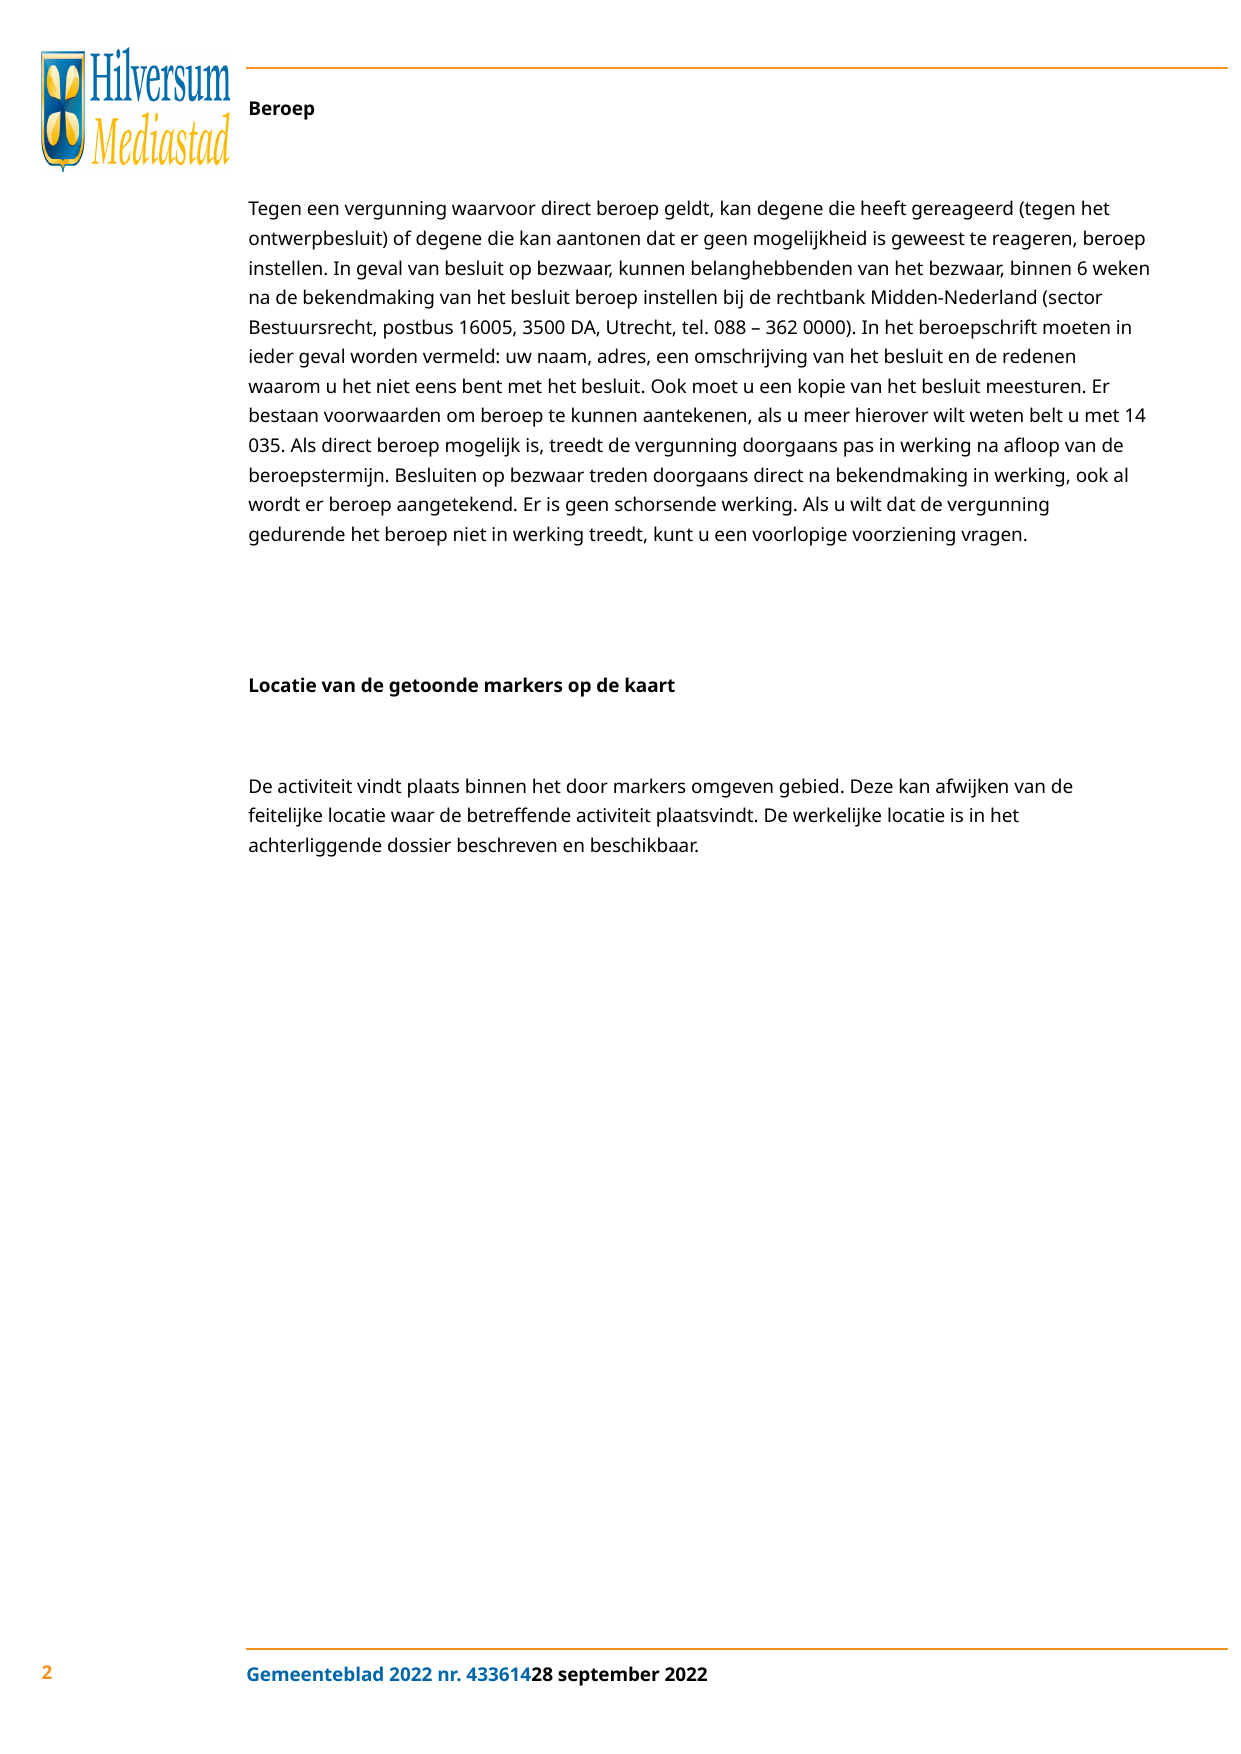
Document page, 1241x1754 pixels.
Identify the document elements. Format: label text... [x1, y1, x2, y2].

text Locatie van de getoonde markers op de kaart [248, 672, 1152, 698]
text Tegen een vergunning waarvoor direct beroep geldt, kan degene die heeft gereageerd (tegen het ontwerpbesluit) of degene die kan aantonen dat er geen mogelijkheid is geweest te reageren, beroep instellen. In geval van besluit op bezwaar, kunnen belanghebbenden van het bezwaar, binnen 6 weken na de bekendmaking van het besluit beroep instellen bij de rechtbank Midden-Nederland (sector Bestuursrecht, postbus 16005, 3500 DA, Utrecht, tel. 088 – 362 0000). In het beroepschrift moeten in ieder geval worden vermeld: uw naam, adres, een omschrijving van het besluit en de redenen waarom u het niet eens bent met het besluit. Ook moet u een kopie van het besluit meesturen. Er bestaan voorwaarden om beroep te kunnen aantekenen, als u meer hierover wilt weten belt u met 14 035. Als direct beroep mogelijk is, treedt de vergunning doorgaans pas in werking na afloop van de beroepstermijn. Besluiten op bezwaar treden doorgaans direct na bekendmaking in werking, ook al wordt er beroep aangetekend. Er is geen schorsende werking. Als u wilt dat de vergunning gedurende het beroep niet in werking treedt, kunt u een voorlopige voorziening vragen. [248, 196, 1152, 547]
text De activiteit vindt plaats binnen het door markers omgeven gebied. Deze kan afwijken van de feitelijke locatie waar de betreffende activiteit plaatsvindt. De werkelijke locatie is in het achterliggende dossier beschreven en beschikbaar. [248, 773, 1152, 858]
text Beroep [248, 95, 1152, 121]
picture [41, 47, 231, 172]
